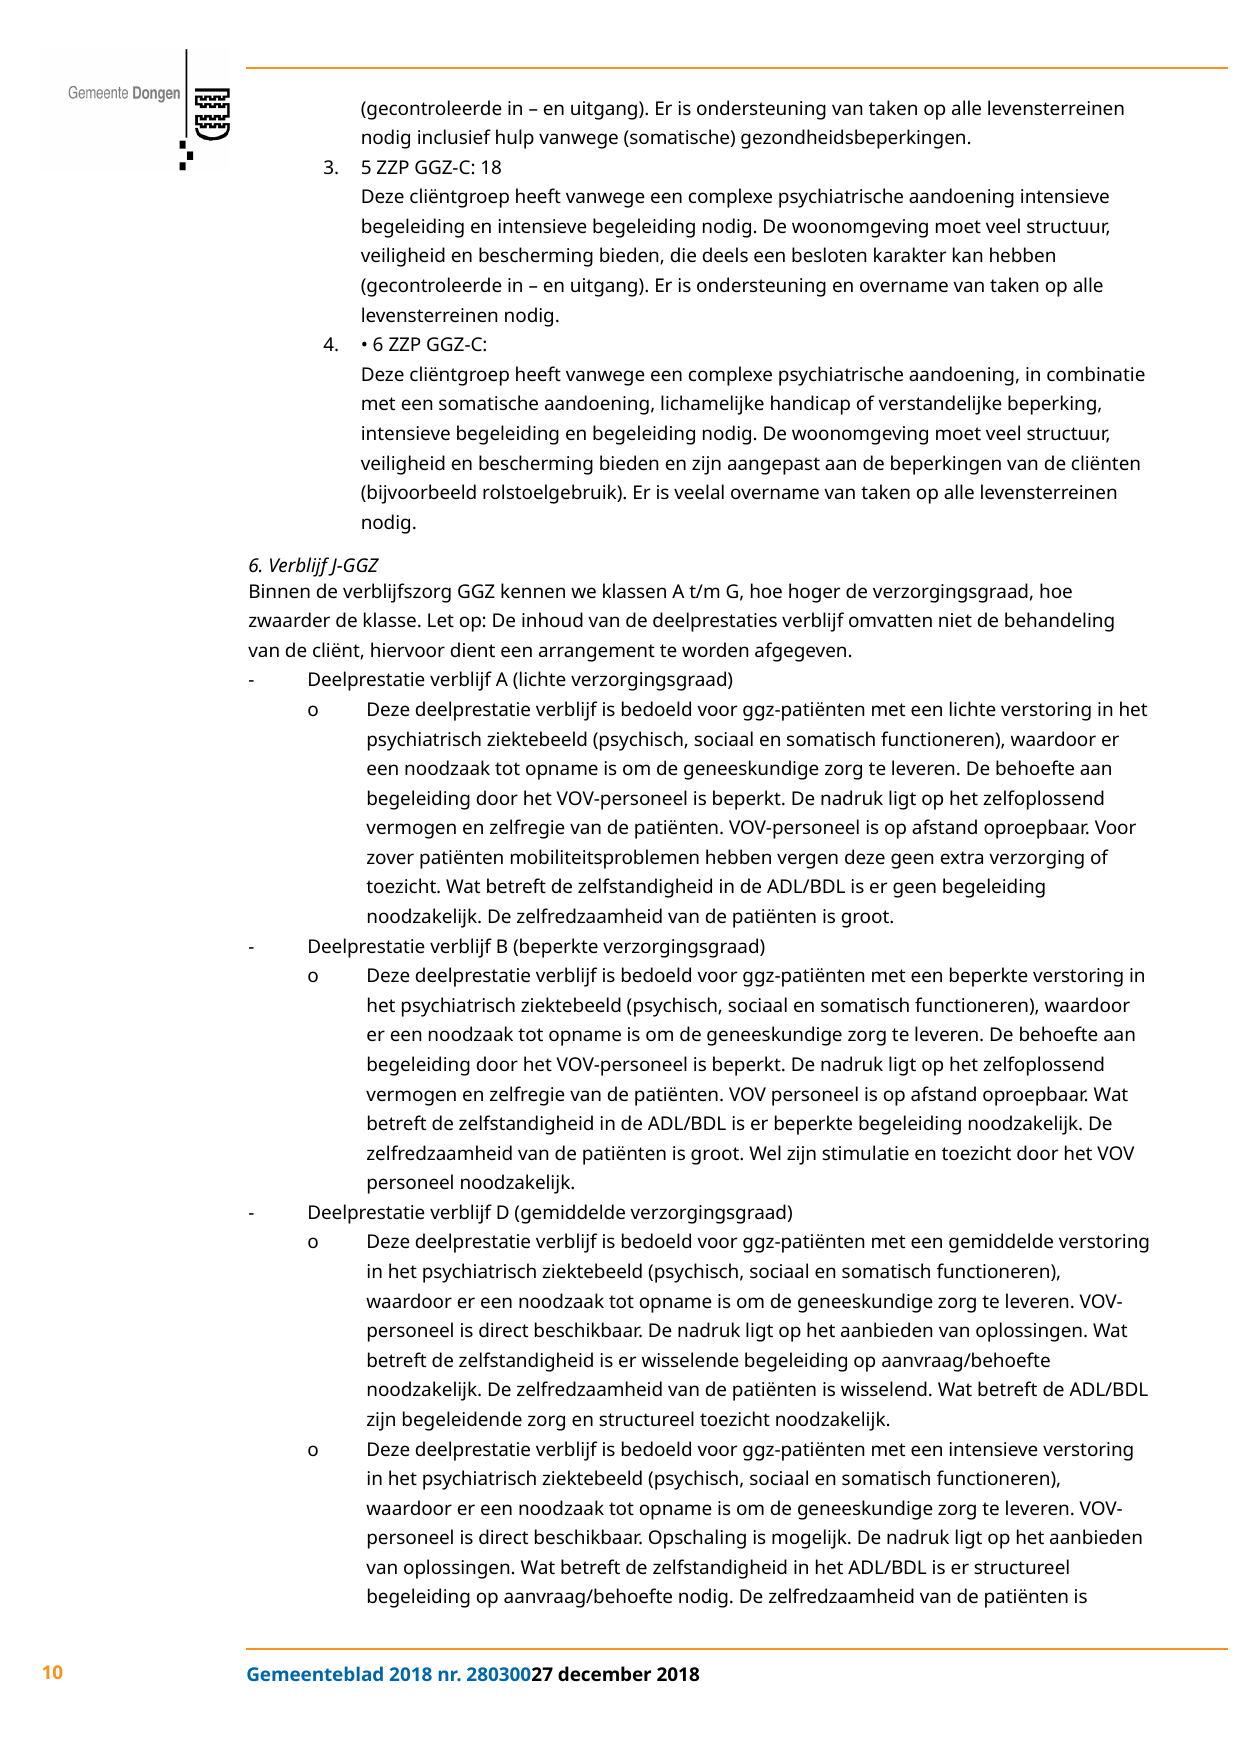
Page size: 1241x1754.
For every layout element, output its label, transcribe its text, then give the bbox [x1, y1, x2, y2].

list Deze cliëntgroep heeft vanwege een complexe psychiatrische aandoening, in combinatie met een somatische aandoening, lichamelijke handicap of verstandelijke beperking, intensieve begeleiding en begeleiding nodig. De woonomgeving moet veel structuur, veiligheid en bescherming bieden en zijn aangepast aan de beperkingen van de cliënten (bijvoorbeeld rolstoelgebruik). Er is veelal overname van taken op alle levensterreinen nodig. [323, 361, 1152, 535]
list Deelprestatie verblijf B (beperkte verzorgingsgraad) [248, 933, 1152, 958]
list Deze deelprestatie verblijf is bedoeld voor ggz-patiënten met een lichte verstoring in het psychiatrisch ziektebeeld (psychisch, sociaal en somatisch functioneren), waardoor er een noodzaak tot opname is om de geneeskundige zorg te leveren. De behoefte aan begeleiding door het VOV-personeel is beperkt. De nadruk ligt op het zelfoplossend vermogen en zelfregie van de patiënten. VOV-personeel is op afstand oproepbaar. Voor zover patiënten mobiliteitsproblemen hebben vergen deze geen extra verzorging of toezicht. Wat betreft de zelfstandigheid in de ADL/BDL is er geen begeleiding noodzakelijk. De zelfredzaamheid van de patiënten is groot. [307, 696, 1152, 929]
list Deze deelprestatie verblijf is bedoeld voor ggz-patiënten met een intensieve verstoring in het psychiatrisch ziektebeeld (psychisch, sociaal en somatisch functioneren), waardoor er een noodzaak tot opname is om de geneeskundige zorg te leveren. VOV-personeel is direct beschikbaar. Opschaling is mogelijk. De nadruk ligt op het aanbieden van oplossingen. Wat betreft de zelfstandigheid in het ADL/BDL is er structureel begeleiding op aanvraag/behoefte nodig. De zelfredzaamheid van de patiënten is [307, 1436, 1152, 1609]
list (gecontroleerde in – en uitgang). Er is ondersteuning van taken op alle levensterreinen nodig inclusief hulp vanwege (somatische) gezondheidsbeperkingen. [323, 95, 1152, 150]
picture [41, 47, 231, 172]
list 5 ZZP GGZ-C: 18 [323, 154, 1152, 180]
list Deze deelprestatie verblijf is bedoeld voor ggz-patiënten met een gemiddelde verstoring in het psychiatrisch ziektebeeld (psychisch, sociaal en somatisch functioneren), waardoor er een noodzaak tot opname is om de geneeskundige zorg te leveren. VOV-personeel is direct beschikbaar. De nadruk ligt op het aanbieden van oplossingen. Wat betreft de zelfstandigheid is er wisselende begeleiding op aanvraag/behoefte noodzakelijk. De zelfredzaamheid van de patiënten is wisselend. Wat betreft de ADL/BDL zijn begeleidende zorg en structureel toezicht noodzakelijk. [307, 1229, 1152, 1432]
text Binnen de verblijfszorg GGZ kennen we klassen A t/m G, hoe hoger de verzorgingsgraad, hoe zwaarder de klasse. Let op: De inhoud van de deelprestaties verblijf omvatten niet de behandeling van de cliënt, hiervoor dient een arrangement te worden afgegeven. [248, 578, 1152, 663]
text 6. Verblijf J-GGZ [248, 552, 1152, 578]
list Deze cliëntgroep heeft vanwege een complexe psychiatrische aandoening intensieve begeleiding en intensieve begeleiding nodig. De woonomgeving moet veel structuur, veiligheid en bescherming bieden, die deels een besloten karakter kan hebben (gecontroleerde in – en uitgang). Er is ondersteuning en overname van taken op alle levensterreinen nodig. [323, 183, 1152, 328]
list Deelprestatie verblijf D (gemiddelde verzorgingsgraad) [248, 1199, 1152, 1225]
list • 6 ZZP GGZ-C: [323, 331, 1152, 357]
list Deelprestatie verblijf A (lichte verzorgingsgraad) [248, 667, 1152, 692]
list Deze deelprestatie verblijf is bedoeld voor ggz-patiënten met een beperkte verstoring in het psychiatrisch ziektebeeld (psychisch, sociaal en somatisch functioneren), waardoor er een noodzaak tot opname is om de geneeskundige zorg te leveren. De behoefte aan begeleiding door het VOV-personeel is beperkt. De nadruk ligt op het zelfoplossend vermogen en zelfregie van de patiënten. VOV personeel is op afstand oproepbaar. Wat betreft de zelfstandigheid in de ADL/BDL is er beperkte begeleiding noodzakelijk. De zelfredzaamheid van de patiënten is groot. Wel zijn stimulatie en toezicht door het VOV personeel noodzakelijk. [307, 962, 1152, 1195]
